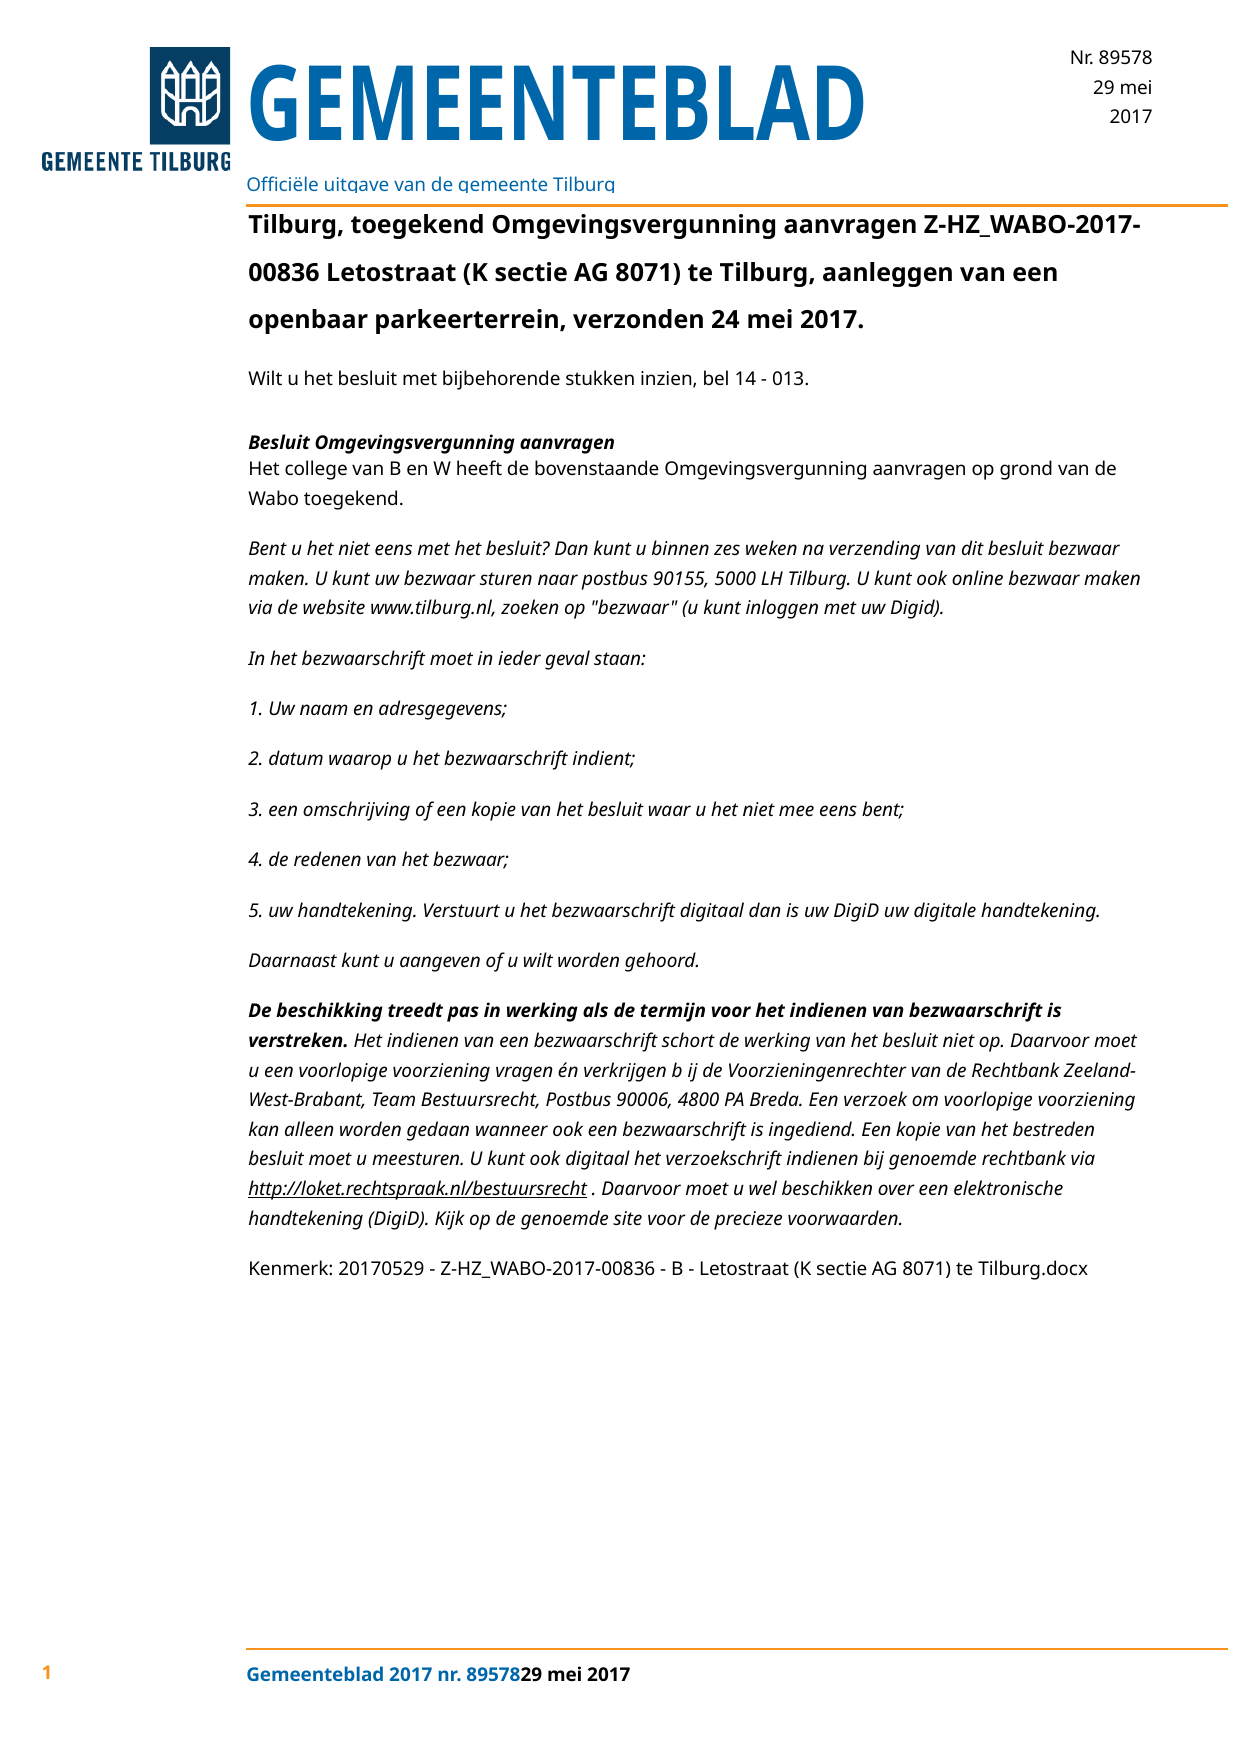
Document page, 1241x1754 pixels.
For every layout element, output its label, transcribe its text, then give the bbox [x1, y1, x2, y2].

text Het college van B en W heeft de bovenstaande Omgevingsvergunning aanvragen op grond van de Wabo toegekend. [248, 455, 1152, 511]
picture [41, 47, 231, 172]
text Besluit Omgevingsvergunning aanvragen [248, 429, 1152, 455]
text De beschikking treedt pas in werking als de termijn voor het indienen van bezwaarschrift is verstreken. Het indienen van een bezwaarschrift schort de werking van het besluit niet op. Daarvoor moet u een voorlopige voorziening vragen én verkrijgen b ij de Voorzieningenrechter van de Rechtbank Zeeland-West-Brabant, Team Bestuursrecht, Postbus 90006, 4800 PA Breda. Een verzoek om voorlopige voorziening kan alleen worden gedaan wanneer ook een bezwaarschrift is ingediend. Een kopie van het bestreden besluit moet u meesturen. U kunt ook digitaal het verzoekschrift indienen bij genoemde rechtbank via http://loket.rechtspraak.nl/bestuursrecht . Daarvoor moet u wel beschikken over een elektronische handtekening (DigiD). Kijk op de genoemde site voor de precieze voorwaarden. [248, 998, 1152, 1231]
text Daarnaast kunt u aangeven of u wilt worden gehoord. [248, 947, 1152, 973]
text Tilburg, toegekend Omgevingsvergunning aanvragen Z-HZ_WABO-2017-00836 Letostraat (K sectie AG 8071) te Tilburg, aanleggen van een openbaar parkeerterrein, verzonden 24 mei 2017. [248, 207, 1152, 336]
text In het bezwaarschrift moet in ieder geval staan: [248, 645, 1152, 671]
text 4. de redenen van het bezwaar; [248, 846, 1152, 872]
text Bent u het niet eens met het besluit? Dan kunt u binnen zes weken na verzending van dit besluit bezwaar maken. U kunt uw bezwaar sturen naar postbus 90155, 5000 LH Tilburg. U kunt ook online bezwaar maken via de website www.tilburg.nl, zoeken op "bezwaar" (u kunt inloggen met uw Digid). [248, 535, 1152, 620]
text Kenmerk: 20170529 - Z-HZ_WABO-2017-00836 - B - Letostraat (K sectie AG 8071) te Tilburg.docx [248, 1255, 1152, 1281]
text 2. datum waarop u het bezwaarschrift indient; [248, 746, 1152, 771]
text 5. uw handtekening. Verstuurt u het bezwaarschrift digitaal dan is uw DigiD uw digitale handtekening. [248, 897, 1152, 923]
text 3. een omschrijving of een kopie van het besluit waar u het niet mee eens bent; [248, 796, 1152, 822]
text 1. Uw naam en adresgegevens; [248, 695, 1152, 721]
text Wilt u het besluit met bijbehorende stukken inzien, bel 14 - 013. [248, 366, 1152, 391]
